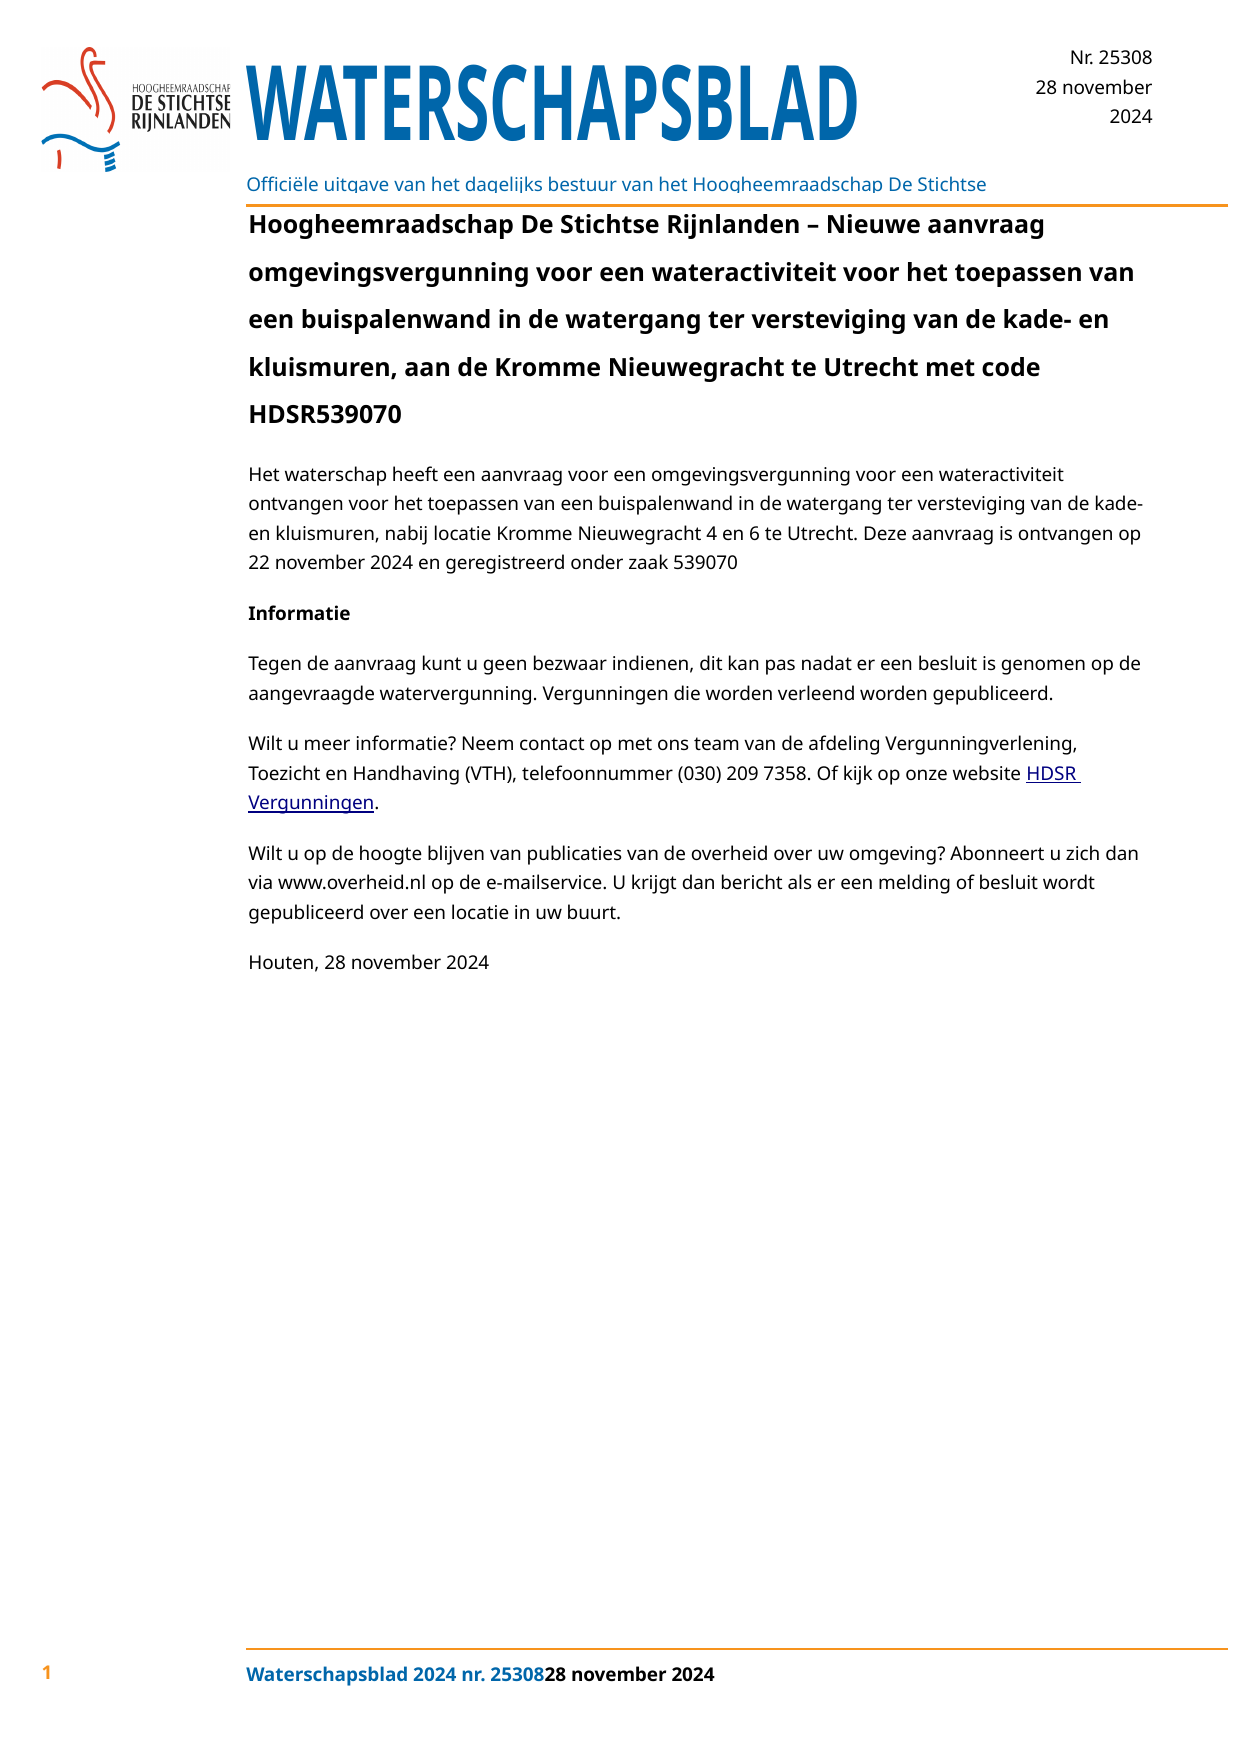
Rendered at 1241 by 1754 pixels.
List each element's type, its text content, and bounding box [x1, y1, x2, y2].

text Wilt u meer informatie? Neem contact op met ons team van de afdeling Vergunningverlening, Toezicht en Handhaving (VTH), telefoonnummer (030) 209 7358. Of kijk op onze website HDSR Vergunningen. [248, 730, 1152, 815]
text Hoogheemraadschap De Stichtse Rijnlanden – Nieuwe aanvraag omgevingsvergunning voor een wateractiviteit voor het toepassen van een buispalenwand in de watergang ter versteviging van de kade- en kluismuren, aan de Kromme Nieuwegracht te Utrecht met code HDSR539070 [248, 207, 1152, 431]
text Wilt u op de hoogte blijven van publicaties van de overheid over uw omgeving? Abonneert u zich dan via www.overheid.nl op de e-mailservice. U krijgt dan bericht als er een melding of besluit wordt gepubliceerd over een locatie in uw buurt. [248, 840, 1152, 925]
text Het waterschap heeft een aanvraag voor een omgevingsvergunning voor een wateractiviteit ontvangen voor het toepassen van een buispalenwand in de watergang ter versteviging van de kade- en kluismuren, nabij locatie Kromme Nieuwegracht 4 en 6 te Utrecht. Deze aanvraag is ontvangen op 22 november 2024 en geregistreerd onder zaak 539070 [248, 461, 1152, 575]
text Tegen de aanvraag kunt u geen bezwaar indienen, dit kan pas nadat er een besluit is genomen op de aangevraagde watervergunning. Vergunningen die worden verleend worden gepubliceerd. [248, 650, 1152, 706]
picture [41, 47, 231, 172]
text Houten, 28 november 2024 [248, 949, 1152, 975]
text Informatie [248, 600, 1152, 626]
